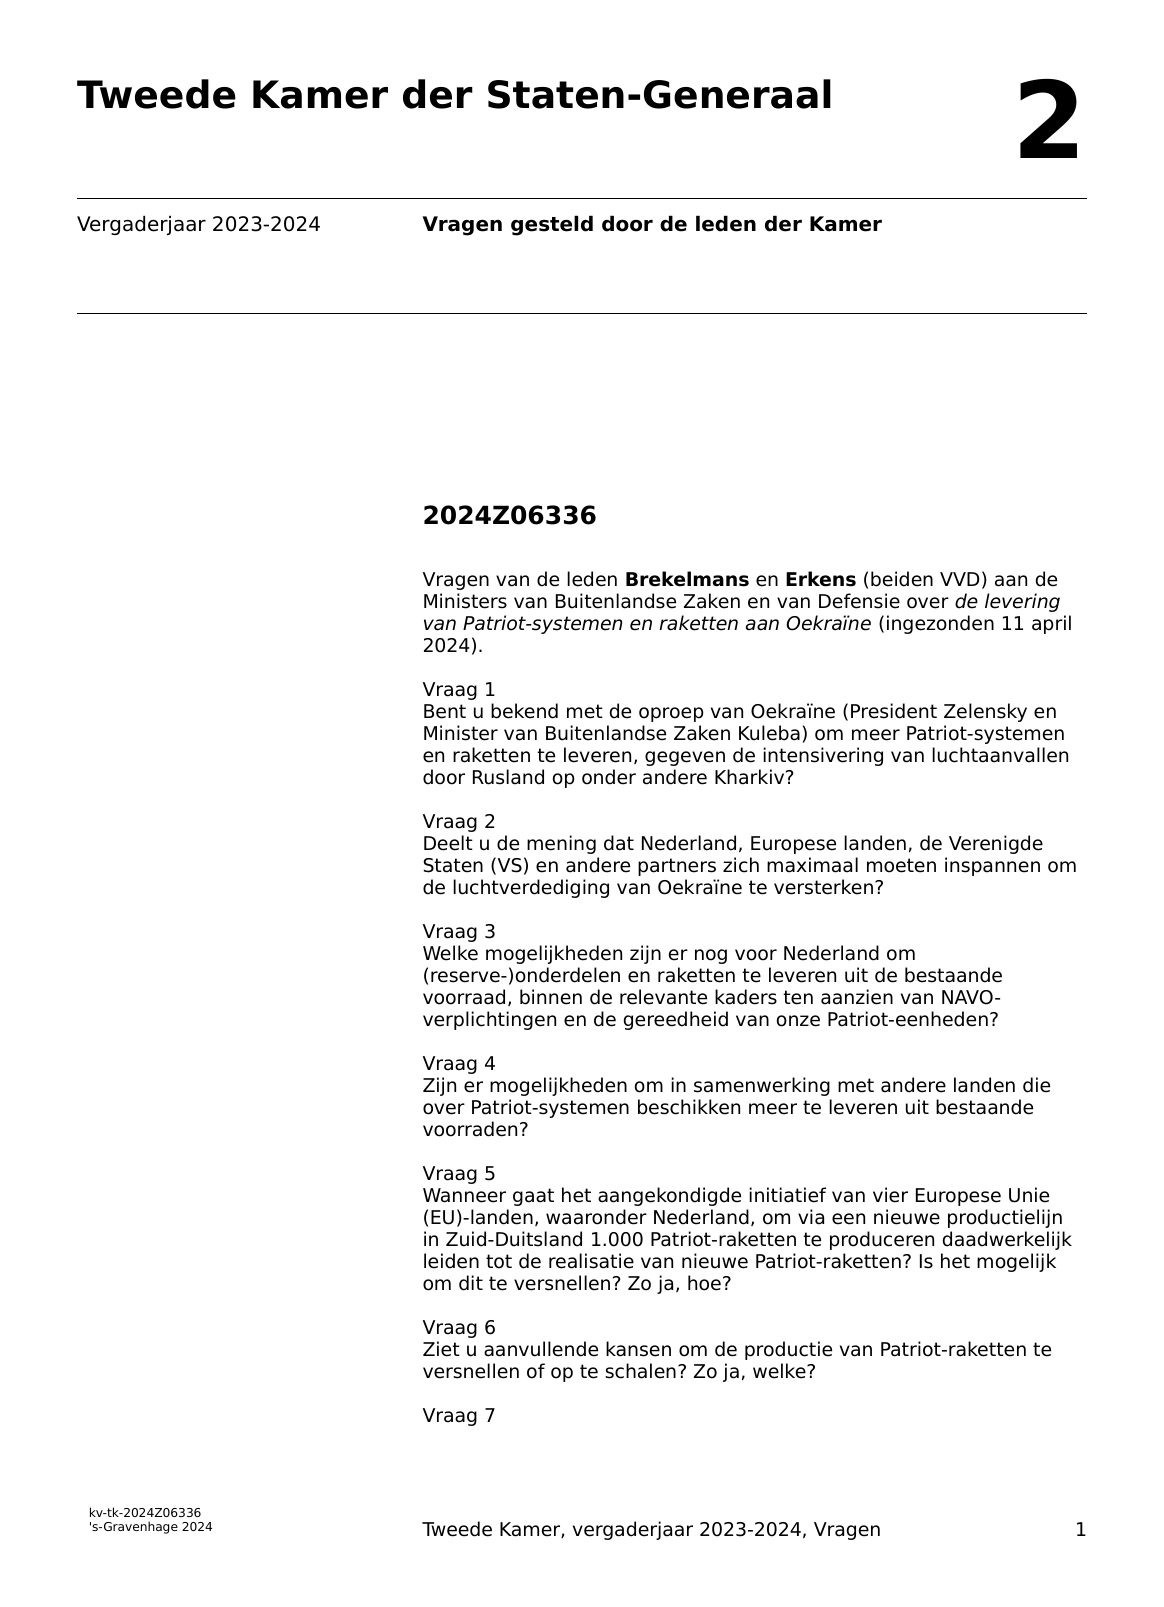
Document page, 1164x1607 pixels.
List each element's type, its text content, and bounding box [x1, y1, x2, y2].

text Deelt u de mening dat Nederland, Europese landen, de Verenigde Staten (VS) en andere partners zich maximaal moeten inspannen om de luchtverdediging van Oekraïne te versterken? [422, 833, 1087, 899]
table_header Tweede Kamer der Staten-Generaal [77, 59, 886, 198]
text Wanneer gaat het aangekondigde initiatief van vier Europese Unie (EU)-landen, waaronder Nederland, om via een nieuwe productielijn in Zuid-Duitsland 1.000 Patriot-raketten te produceren daadwerkelijk leiden tot de realisatie van nieuwe Patriot-raketten? Is het mogelijk om dit te versnellen? Zo ja, hoe? [422, 1185, 1087, 1295]
text Vraag 6 [422, 1317, 1087, 1339]
table_header 2 [886, 59, 1087, 198]
text Zijn er mogelijkheden om in samenwerking met andere landen die over Patriot-systemen beschikken meer te leveren uit bestaande voorraden? [422, 1075, 1087, 1141]
text Ziet u aanvullende kansen om de productie van Patriot-raketten te versnellen of op te schalen? Zo ja, welke? [422, 1339, 1087, 1383]
text Vragen van de leden Brekelmans en Erkens (beiden VVD) aan de Ministers van Buitenlandse Zaken en van Defensie over de levering van Patriot-systemen en raketten aan Oekraïne (ingezonden 11 april 2024). [422, 569, 1087, 657]
text Bent u bekend met de oproep van Oekraïne (President Zelensky en Minister van Buitenlandse Zaken Kuleba) om meer Patriot-systemen en raketten te leveren, gegeven de intensivering van luchtaanvallen door Rusland op onder andere Kharkiv? [422, 701, 1087, 789]
text Vraag 1 [422, 679, 1087, 701]
text Vraag 3 [422, 921, 1087, 943]
text Welke mogelijkheden zijn er nog voor Nederland om (reserve-)onderdelen en raketten te leveren uit de bestaande voorraad, binnen de relevante kaders ten aanzien van NAVO-verplichtingen en de gereedheid van onze Patriot-eenheden? [422, 943, 1087, 1031]
text Vraag 7 [422, 1405, 1087, 1427]
text kv-tk-2024Z06336 [88, 1506, 323, 1520]
table_cell Vergaderjaar 2023-2024 [77, 199, 422, 313]
table_cell Vragen gesteld door de leden der Kamer [422, 199, 1087, 313]
text Vraag 2 [422, 811, 1087, 833]
text Vraag 5 [422, 1163, 1087, 1185]
text 2024Z06336 [422, 501, 1087, 531]
text 's-Gravenhage 2024 [88, 1520, 323, 1534]
text Vraag 4 [422, 1053, 1087, 1075]
